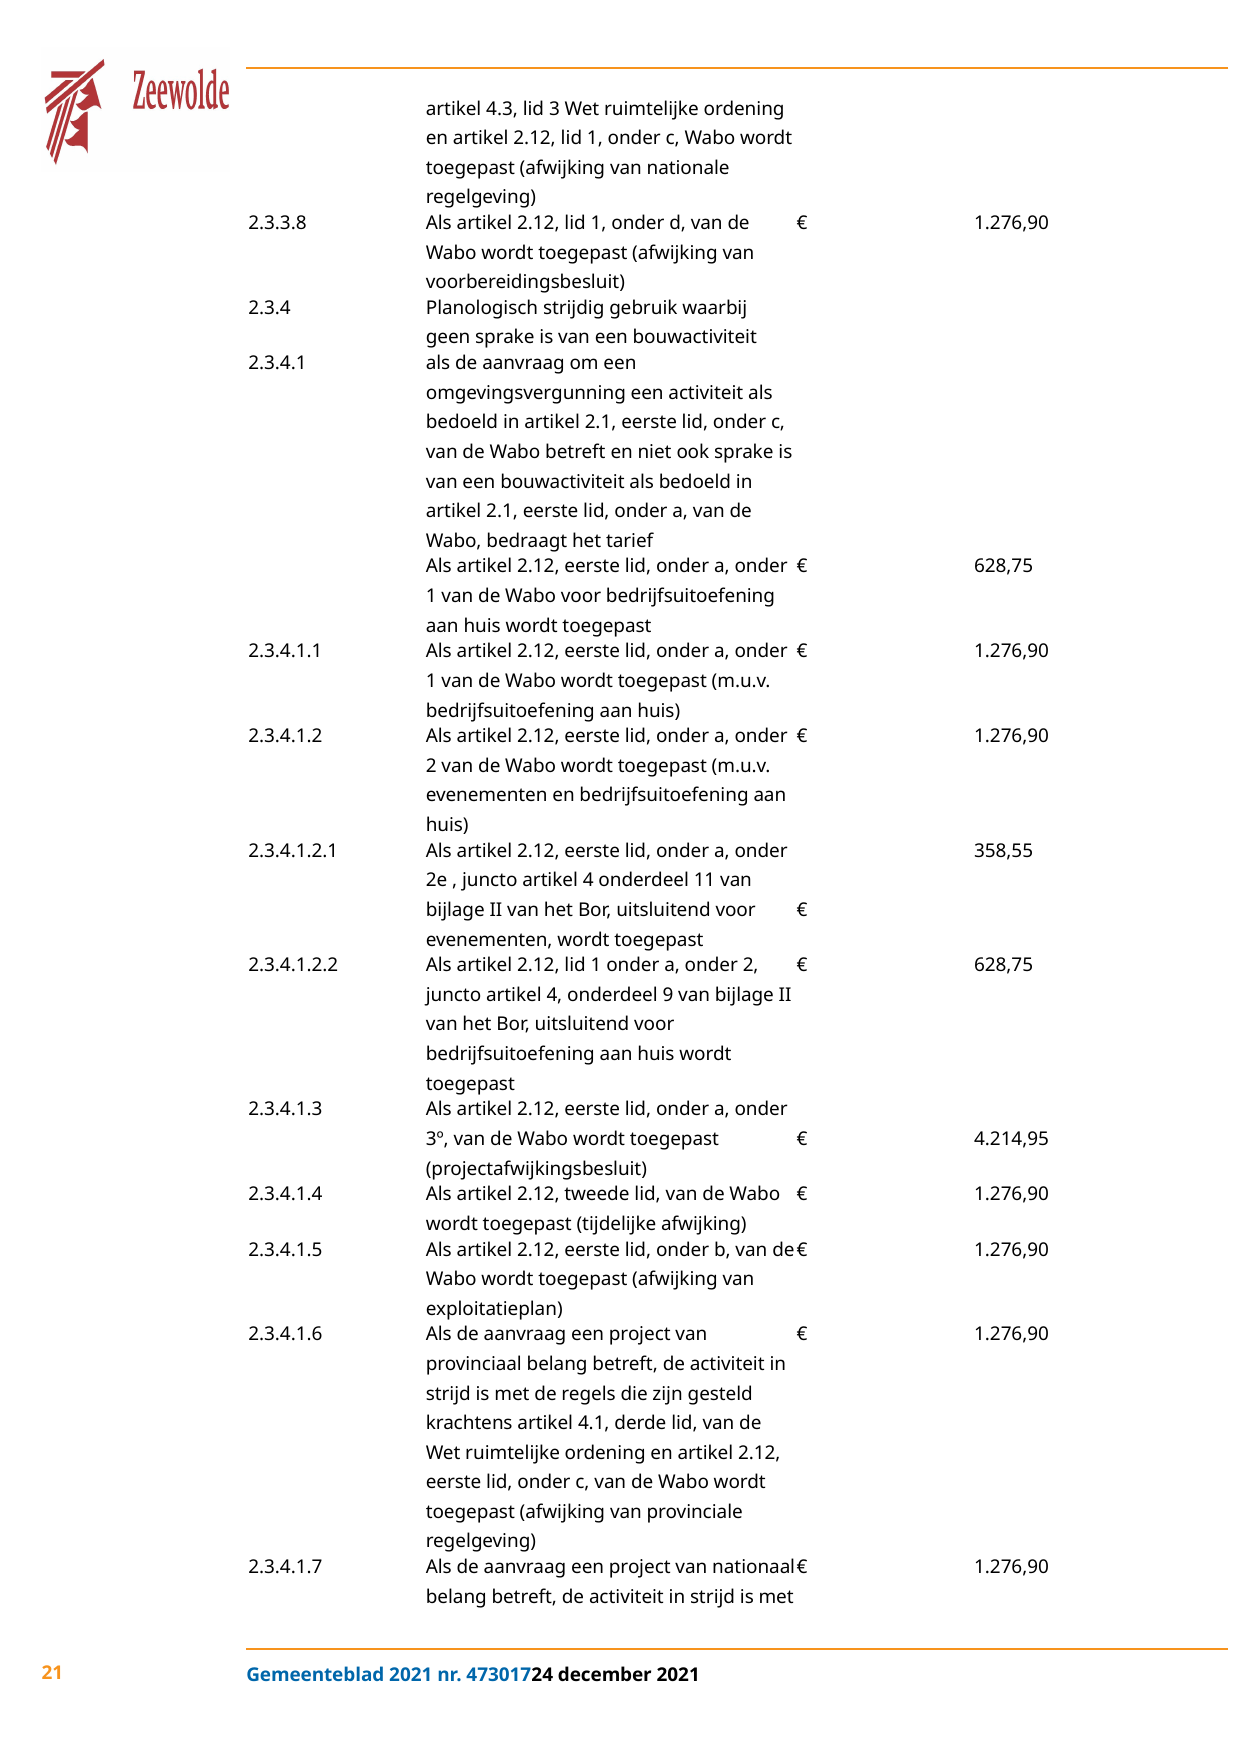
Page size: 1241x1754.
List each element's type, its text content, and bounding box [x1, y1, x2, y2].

table_cell 628,75 [974, 951, 1152, 1096]
table_cell 2.3.4.1.1 [248, 638, 426, 722]
table_cell Als artikel 2.12, lid 1 onder a, onder 2, juncto artikel 4, onderdeel 9 van bijlage II van het Bor, uitsluitend voor bedrijfsuitoefening aan huis wordt toegepast [426, 951, 796, 1096]
picture [41, 47, 231, 172]
table_cell 1.276,90 [974, 723, 1152, 837]
table_cell 2.3.4.1 [248, 350, 426, 553]
table_cell Als artikel 2.12, eerste lid, onder a, onder 1 van de Wabo wordt toegepast (m.u.v. bedrijfsuitoefening aan huis) [426, 638, 796, 722]
table_cell € [796, 1554, 974, 1609]
table_cell Als artikel 2.12, eerste lid, onder a, onder 2 van de Wabo wordt toegepast (m.u.v. evenementen en bedrijfsuitoefening aan huis) [426, 723, 796, 837]
table_cell [974, 294, 1152, 349]
table_cell 2.3.4.1.2.2 [248, 951, 426, 1096]
table_cell Als artikel 2.12, tweede lid, van de Wabo wordt toegepast (tijdelijke afwijking) [426, 1180, 796, 1236]
table_cell 358,55 [974, 837, 1152, 951]
table_cell artikel 4.3, lid 3 Wet ruimtelijke ordening en artikel 2.12, lid 1, onder c, Wabo wordt toegepast (afwijking van nationale regelgeving) [426, 95, 796, 209]
table_cell 2.3.4.1.3 [248, 1096, 426, 1180]
table_cell [248, 95, 426, 209]
table_cell 1.276,90 [974, 1554, 1152, 1609]
table_cell 1.276,90 [974, 638, 1152, 722]
table_cell € [796, 837, 974, 951]
table_cell € [796, 1096, 974, 1180]
table_cell Als artikel 2.12, eerste lid, onder b, van de Wabo wordt toegepast (afwijking van exploitatieplan) [426, 1236, 796, 1321]
table_cell Als artikel 2.12, lid 1, onder d, van de Wabo wordt toegepast (afwijking van voorbereidingsbesluit) [426, 209, 796, 294]
table_cell € [796, 951, 974, 1096]
table_cell € [796, 1236, 974, 1321]
table_cell € [796, 553, 974, 638]
table_cell € [796, 1180, 974, 1236]
table_cell € [796, 723, 974, 837]
table_cell 2.3.4 [248, 294, 426, 349]
table_cell 2.3.4.1.2 [248, 723, 426, 837]
table_cell [974, 350, 1152, 553]
table_cell € [796, 638, 974, 722]
table_cell [248, 553, 426, 638]
table_cell 2.3.4.1.7 [248, 1554, 426, 1609]
table_cell 4.214,95 [974, 1096, 1152, 1180]
table_cell 1.276,90 [974, 1180, 1152, 1236]
table_cell 2.3.3.8 [248, 209, 426, 294]
table_cell Als artikel 2.12, eerste lid, onder a, onder 3º, van de Wabo wordt toegepast (projectafwijkingsbesluit) [426, 1096, 796, 1180]
table_cell [796, 350, 974, 553]
table_cell 1.276,90 [974, 1321, 1152, 1553]
table_cell 2.3.4.1.2.1 [248, 837, 426, 951]
table_cell Planologisch strijdig gebruik waarbij geen sprake is van een bouwactiviteit [426, 294, 796, 349]
table_cell 2.3.4.1.6 [248, 1321, 426, 1553]
table_cell 1.276,90 [974, 209, 1152, 294]
table_cell [796, 95, 974, 209]
table_cell Als de aanvraag een project van nationaal belang betreft, de activiteit in strijd is met [426, 1554, 796, 1609]
table_cell [974, 95, 1152, 209]
table_cell als de aanvraag om een omgevingsvergunning een activiteit als bedoeld in artikel 2.1, eerste lid, onder c, van de Wabo betreft en niet ook sprake is van een bouwactiviteit als bedoeld in artikel 2.1, eerste lid, onder a, van de Wabo, bedraagt het tarief [426, 350, 796, 553]
table_cell Als artikel 2.12, eerste lid, onder a, onder 2e , juncto artikel 4 onderdeel 11 van bijlage II van het Bor, uitsluitend voor evenementen, wordt toegepast [426, 837, 796, 951]
table_cell 2.3.4.1.4 [248, 1180, 426, 1236]
table_cell 628,75 [974, 553, 1152, 638]
table_cell [796, 294, 974, 349]
table_cell Als artikel 2.12, eerste lid, onder a, onder 1 van de Wabo voor bedrijfsuitoefening aan huis wordt toegepast [426, 553, 796, 638]
table_cell 2.3.4.1.5 [248, 1236, 426, 1321]
table_cell € [796, 209, 974, 294]
table_cell € [796, 1321, 974, 1553]
table_cell 1.276,90 [974, 1236, 1152, 1321]
table_cell Als de aanvraag een project van provinciaal belang betreft, de activiteit in strijd is met de regels die zijn gesteld krachtens artikel 4.1, derde lid, van de Wet ruimtelijke ordening en artikel 2.12, eerste lid, onder c, van de Wabo wordt toegepast (afwijking van provinciale regelgeving) [426, 1321, 796, 1553]
